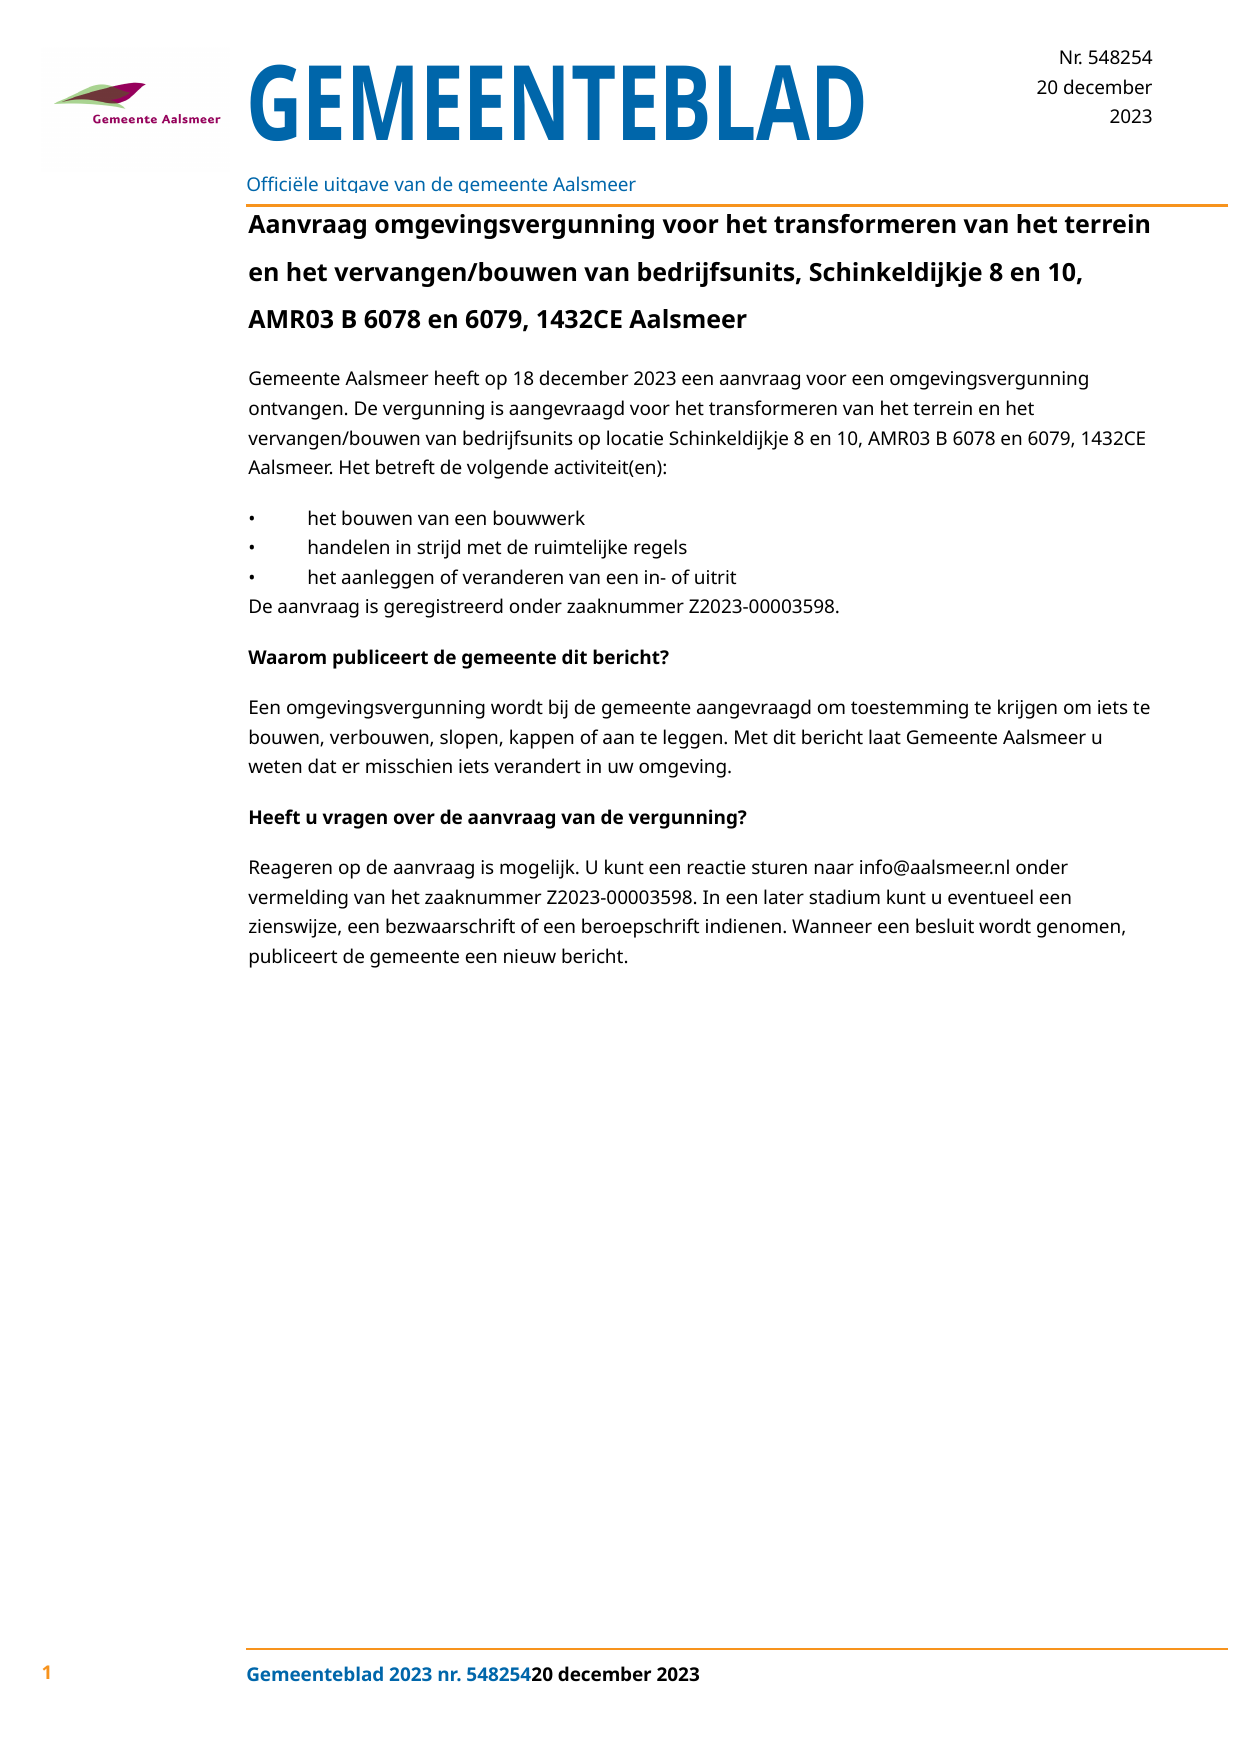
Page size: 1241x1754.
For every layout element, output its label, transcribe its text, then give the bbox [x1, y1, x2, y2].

picture [41, 47, 231, 172]
list het aanleggen of veranderen van een in- of uitrit [248, 564, 1152, 589]
list handelen in strijd met de ruimtelijke regels [248, 534, 1152, 560]
text Heeft u vragen over de aanvraag van de vergunning? [248, 804, 1152, 829]
text Aanvraag omgevingsvergunning voor het transformeren van het terrein en het vervangen/bouwen van bedrijfsunits, Schinkeldijkje 8 en 10, AMR03 B 6078 en 6079, 1432CE Aalsmeer [248, 207, 1152, 336]
text Reageren op de aanvraag is mogelijk. U kunt een reactie sturen naar info@aalsmeer.nl onder vermelding van het zaaknummer Z2023-00003598. In een later stadium kunt u eventueel een zienswijze, een bezwaarschrift of een beroepschrift indienen. Wanneer een besluit wordt genomen, publiceert de gemeente een nieuw bericht. [248, 854, 1152, 969]
list het bouwen van een bouwwerk [248, 505, 1152, 530]
text De aanvraag is geregistreerd onder zaaknummer Z2023-00003598. [248, 593, 1152, 619]
text Waarom publiceert de gemeente dit bericht? [248, 644, 1152, 669]
text Gemeente Aalsmeer heeft op 18 december 2023 een aanvraag voor een omgevingsvergunning ontvangen. De vergunning is aangevraagd voor het transformeren van het terrein en het vervangen/bouwen van bedrijfsunits op locatie Schinkeldijkje 8 en 10, AMR03 B 6078 en 6079, 1432CE Aalsmeer. Het betreft de volgende activiteit(en): [248, 366, 1152, 480]
text Een omgevingsvergunning wordt bij de gemeente aangevraagd om toestemming te krijgen om iets te bouwen, verbouwen, slopen, kappen of aan te leggen. Met dit bericht laat Gemeente Aalsmeer u weten dat er misschien iets verandert in uw omgeving. [248, 694, 1152, 779]
